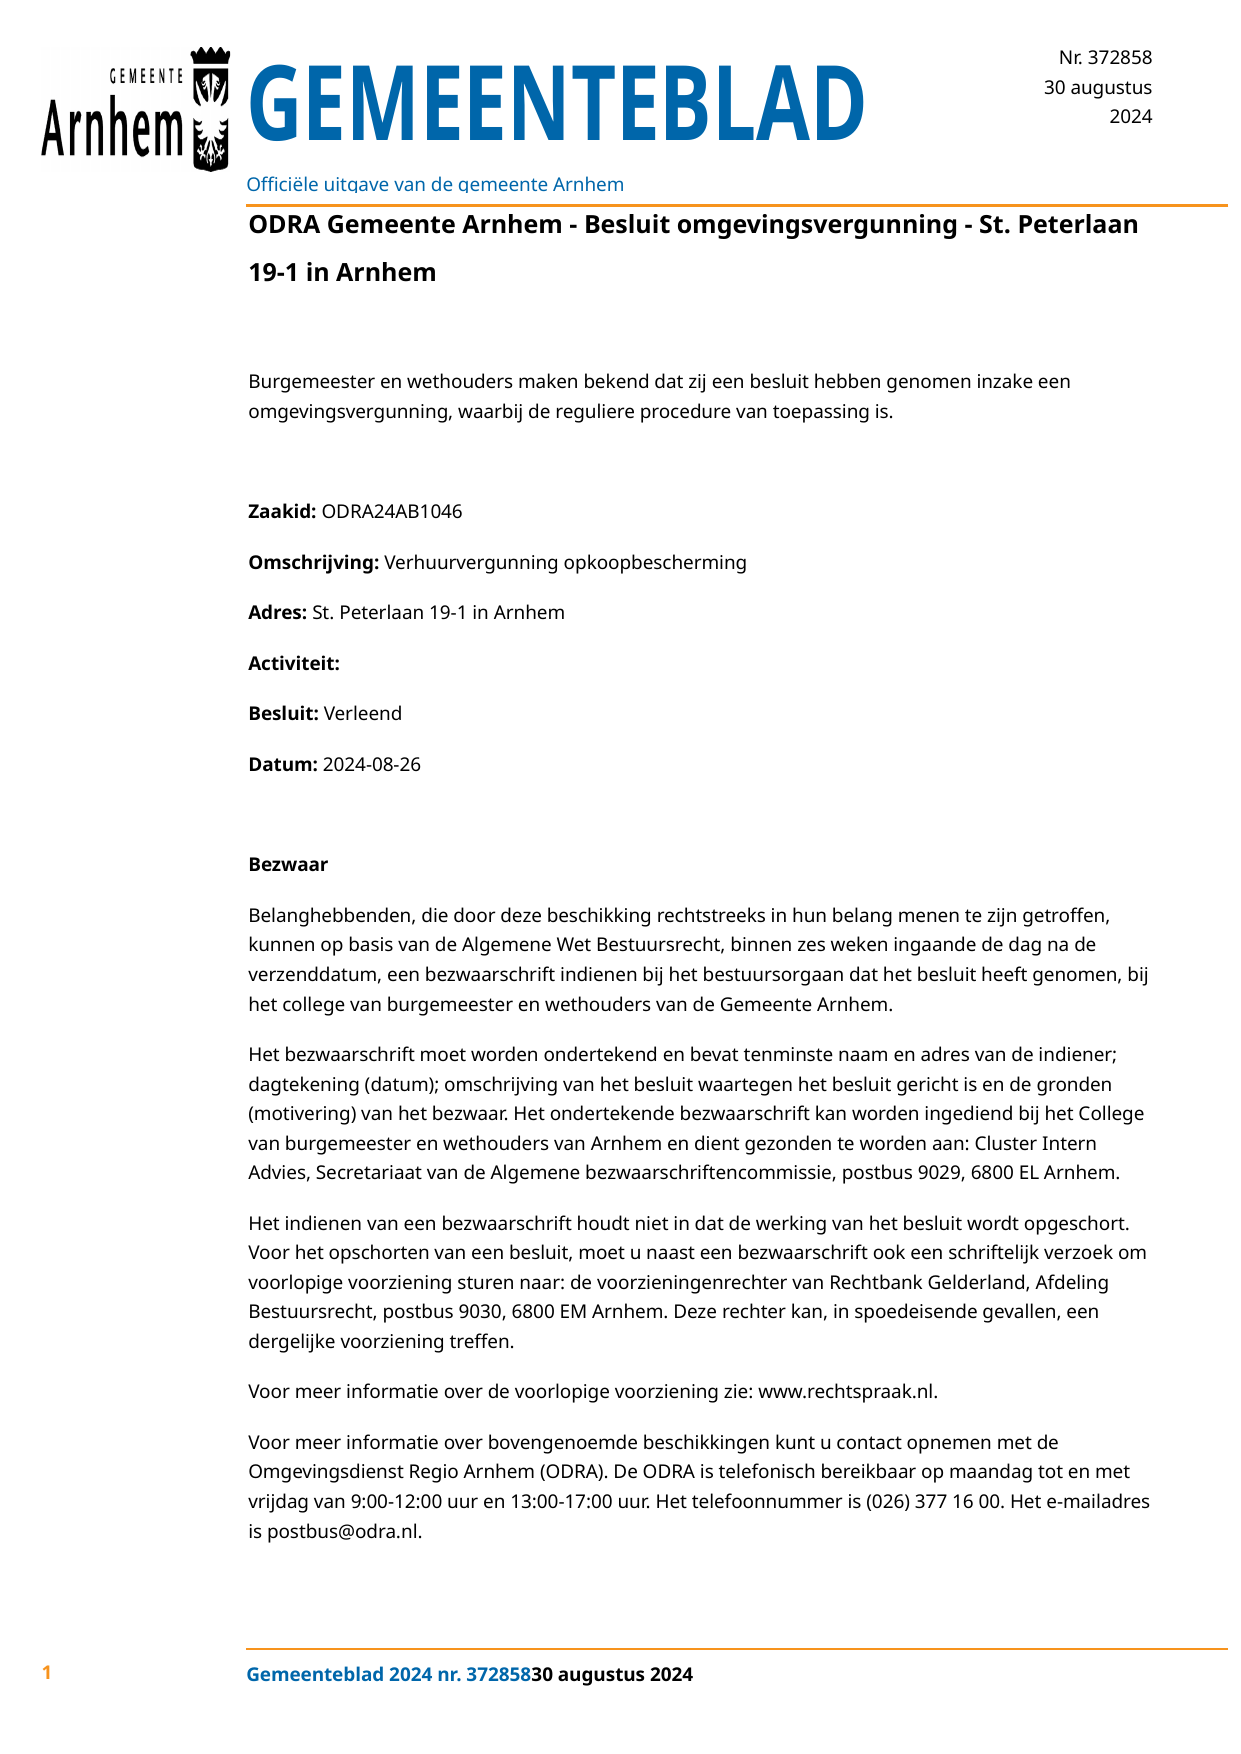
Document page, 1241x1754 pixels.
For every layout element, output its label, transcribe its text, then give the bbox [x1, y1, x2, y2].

text Activiteit: [248, 650, 1152, 676]
text Het indienen van een bezwaarschrift houdt niet in dat de werking van het besluit wordt opgeschort. Voor het opschorten van een besluit, moet u naast een bezwaarschrift ook een schriftelijk verzoek om voorlopige voorziening sturen naar: de voorzieningenrechter van Rechtbank Gelderland, Afdeling Bestuursrecht, postbus 9030, 6800 EM Arnhem. Deze rechter kan, in spoedeisende gevallen, een dergelijke voorziening treffen. [248, 1210, 1152, 1354]
text Voor meer informatie over bovengenoemde beschikkingen kunt u contact opnemen met de Omgevingsdienst Regio Arnhem (ODRA). De ODRA is telefonisch bereikbaar op maandag tot en met vrijdag van 9:00-12:00 uur en 13:00-17:00 uur. Het telefoonnummer is (026) 377 16 00. Het e-mailadres is postbus@odra.nl. [248, 1429, 1152, 1544]
text Besluit: Verleend [248, 700, 1152, 726]
text Het bezwaarschrift moet worden ondertekend en bevat tenminste naam en adres van de indiener; dagtekening (datum); omschrijving van het besluit waartegen het besluit gericht is en de gronden (motivering) van het bezwaar. Het ondertekende bezwaarschrift kan worden ingediend bij het College van burgemeester en wethouders van Arnhem en dient gezonden te worden aan: Cluster Intern Advies, Secretariaat van de Algemene bezwaarschriftencommissie, postbus 9029, 6800 EL Arnhem. [248, 1041, 1152, 1185]
text Burgemeester en wethouders maken bekend dat zij een besluit hebben genomen inzake een omgevingsvergunning, waarbij de reguliere procedure van toepassing is. [248, 368, 1152, 424]
text Bezwaar [248, 852, 1152, 877]
text ODRA Gemeente Arnhem - Besluit omgevingsvergunning - St. Peterlaan 19-1 in Arnhem [248, 207, 1152, 288]
text Omschrijving: Verhuurvergunning opkoopbescherming [248, 549, 1152, 575]
text Belanghebbenden, die door deze beschikking rechtstreeks in hun belang menen te zijn getroffen, kunnen op basis van de Algemene Wet Bestuursrecht, binnen zes weken ingaande de dag na de verzenddatum, een bezwaarschrift indienen bij het bestuursorgaan dat het besluit heeft genomen, bij het college van burgemeester en wethouders van de Gemeente Arnhem. [248, 902, 1152, 1017]
text Datum: 2024-08-26 [248, 751, 1152, 777]
picture [41, 47, 231, 172]
text Adres: St. Peterlaan 19-1 in Arnhem [248, 599, 1152, 625]
text Zaakid: ODRA24AB1046 [248, 499, 1152, 524]
text Voor meer informatie over de voorlopige voorziening zie: www.rechtspraak.nl. [248, 1379, 1152, 1404]
